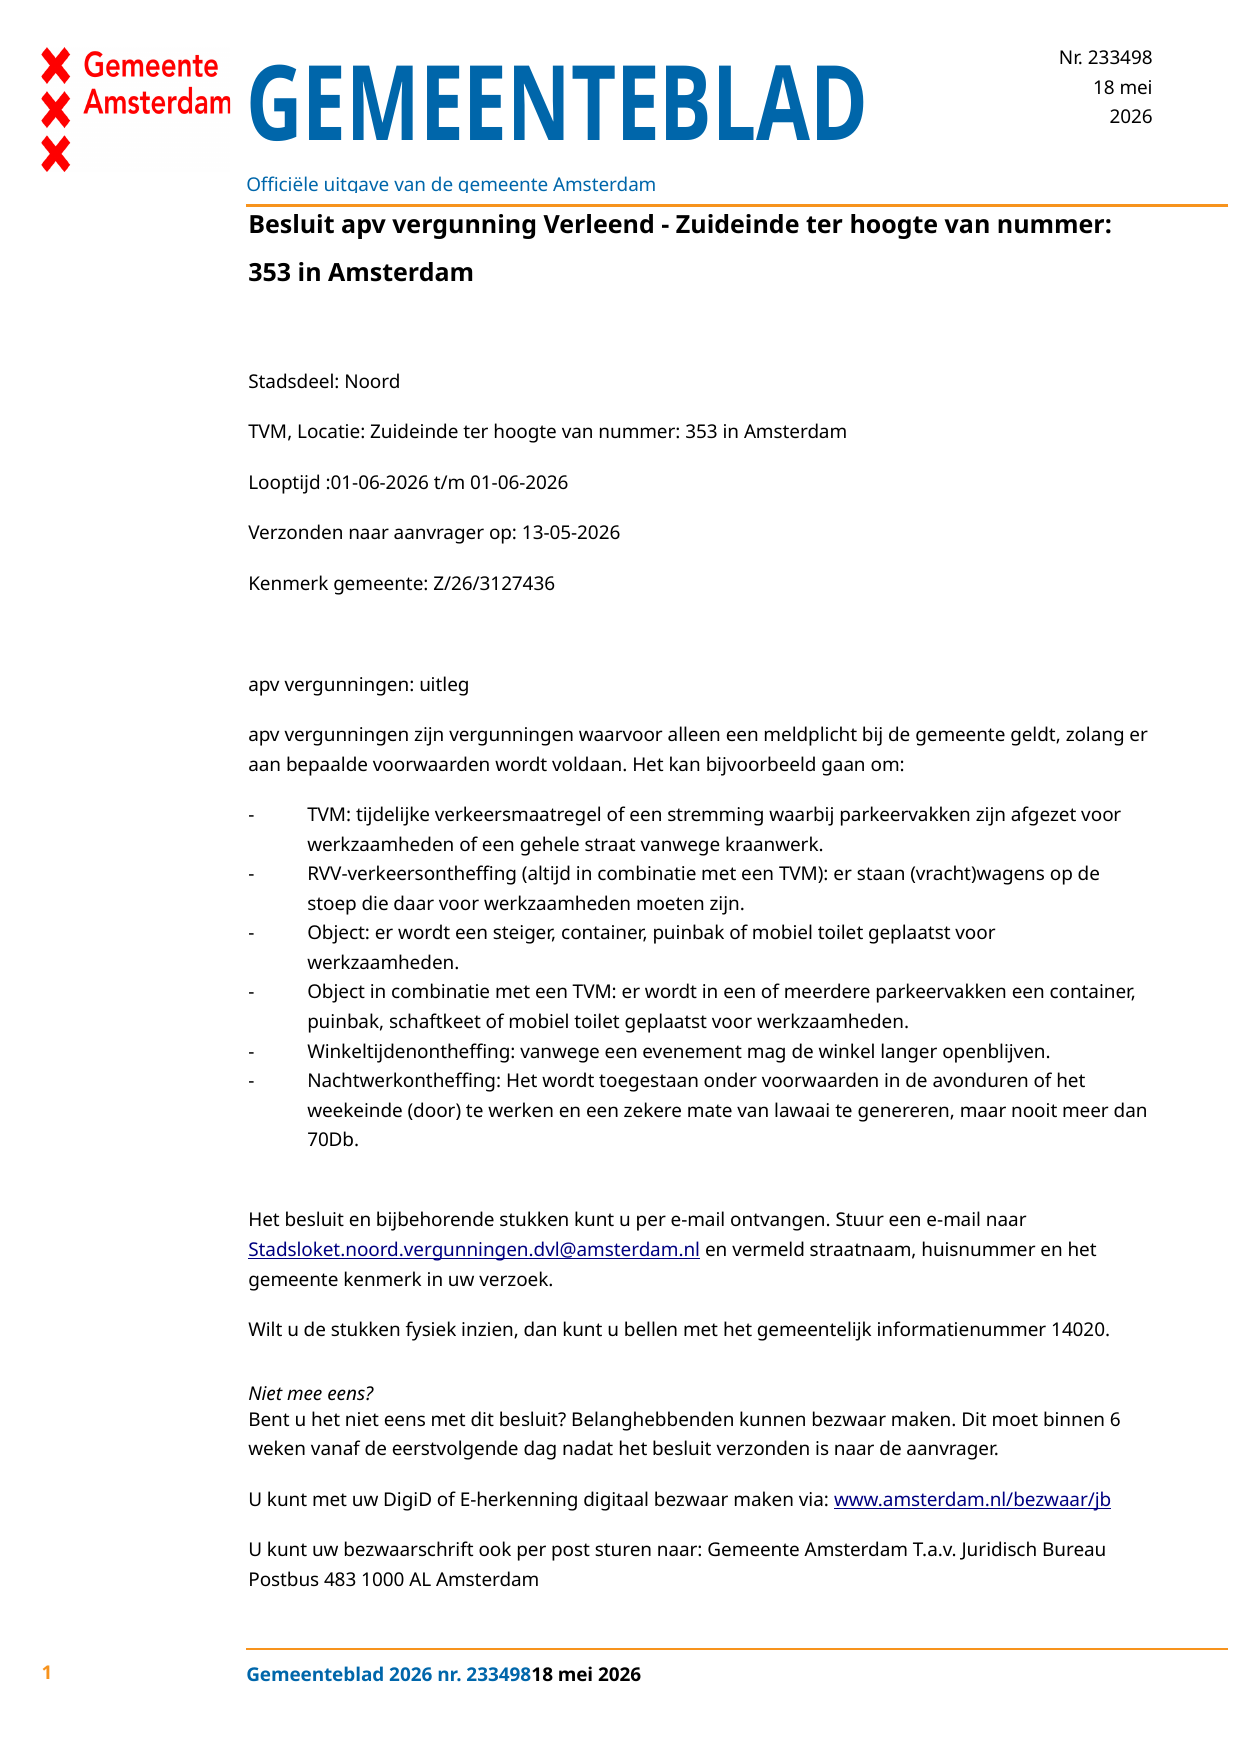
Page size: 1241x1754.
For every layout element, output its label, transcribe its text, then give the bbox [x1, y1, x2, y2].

text Bent u het niet eens met dit besluit? Belanghebbenden kunnen bezwaar maken. Dit moet binnen 6 weken vanaf de eerstvolgende dag nadat het besluit verzonden is naar de aanvrager. [248, 1406, 1152, 1461]
list Object: er wordt een steiger, container, puinbak of mobiel toilet geplaatst voor werkzaamheden. [248, 919, 1152, 975]
text TVM, Locatie: Zuideinde ter hoogte van nummer: 353 in Amsterdam [248, 419, 1152, 444]
text U kunt met uw DigiD of E-herkenning digitaal bezwaar maken via: www.amsterdam.nl/bezwaar/jb [248, 1486, 1152, 1512]
text Besluit apv vergunning Verleend - Zuideinde ter hoogte van nummer: 353 in Amsterdam [248, 207, 1152, 288]
list TVM: tijdelijke verkeersmaatregel of een stremming waarbij parkeervakken zijn afgezet voor werkzaamheden of een gehele straat vanwege kraanwerk. [248, 801, 1152, 857]
list RVV-verkeersontheffing (altijd in combinatie met een TVM): er staan (vracht)wagens op de stoep die daar voor werkzaamheden moeten zijn. [248, 860, 1152, 916]
text Looptijd :01-06-2026 t/m 01-06-2026 [248, 469, 1152, 495]
text Het besluit en bijbehorende stukken kunt u per e-mail ontvangen. Stuur een e-mail naar Stadsloket.noord.vergunningen.dvl@amsterdam.nl en vermeld straatnaam, huisnummer en het gemeente kenmerk in uw verzoek. [248, 1207, 1152, 1292]
text Wilt u de stukken fysiek inzien, dan kunt u bellen met het gemeentelijk informatienummer 14020. [248, 1316, 1152, 1342]
text Kenmerk gemeente: Z/26/3127436 [248, 570, 1152, 596]
text apv vergunningen: uitleg [248, 671, 1152, 697]
list Object in combinatie met een TVM: er wordt in een of meerdere parkeervakken een container, puinbak, schaftkeet of mobiel toilet geplaatst voor werkzaamheden. [248, 979, 1152, 1034]
text Niet mee eens? [248, 1380, 1152, 1406]
text Verzonden naar aanvrager op: 13-05-2026 [248, 519, 1152, 545]
picture [41, 47, 231, 172]
text Stadsdeel: Noord [248, 368, 1152, 394]
text U kunt uw bezwaarschrift ook per post sturen naar: Gemeente Amsterdam T.a.v. Juridisch Bureau Postbus 483 1000 AL Amsterdam [248, 1536, 1152, 1592]
list Nachtwerkontheffing: Het wordt toegestaan onder voorwaarden in de avonduren of het weekeinde (door) te werken en een zekere mate van lawaai te genereren, maar nooit meer dan 70Db. [248, 1067, 1152, 1152]
text apv vergunningen zijn vergunningen waarvoor alleen een meldplicht bij de gemeente geldt, zolang er aan bepaalde voorwaarden wordt voldaan. Het kan bijvoorbeeld gaan om: [248, 721, 1152, 777]
list Winkeltijdenontheffing: vanwege een evenement mag de winkel langer openblijven. [248, 1038, 1152, 1064]
